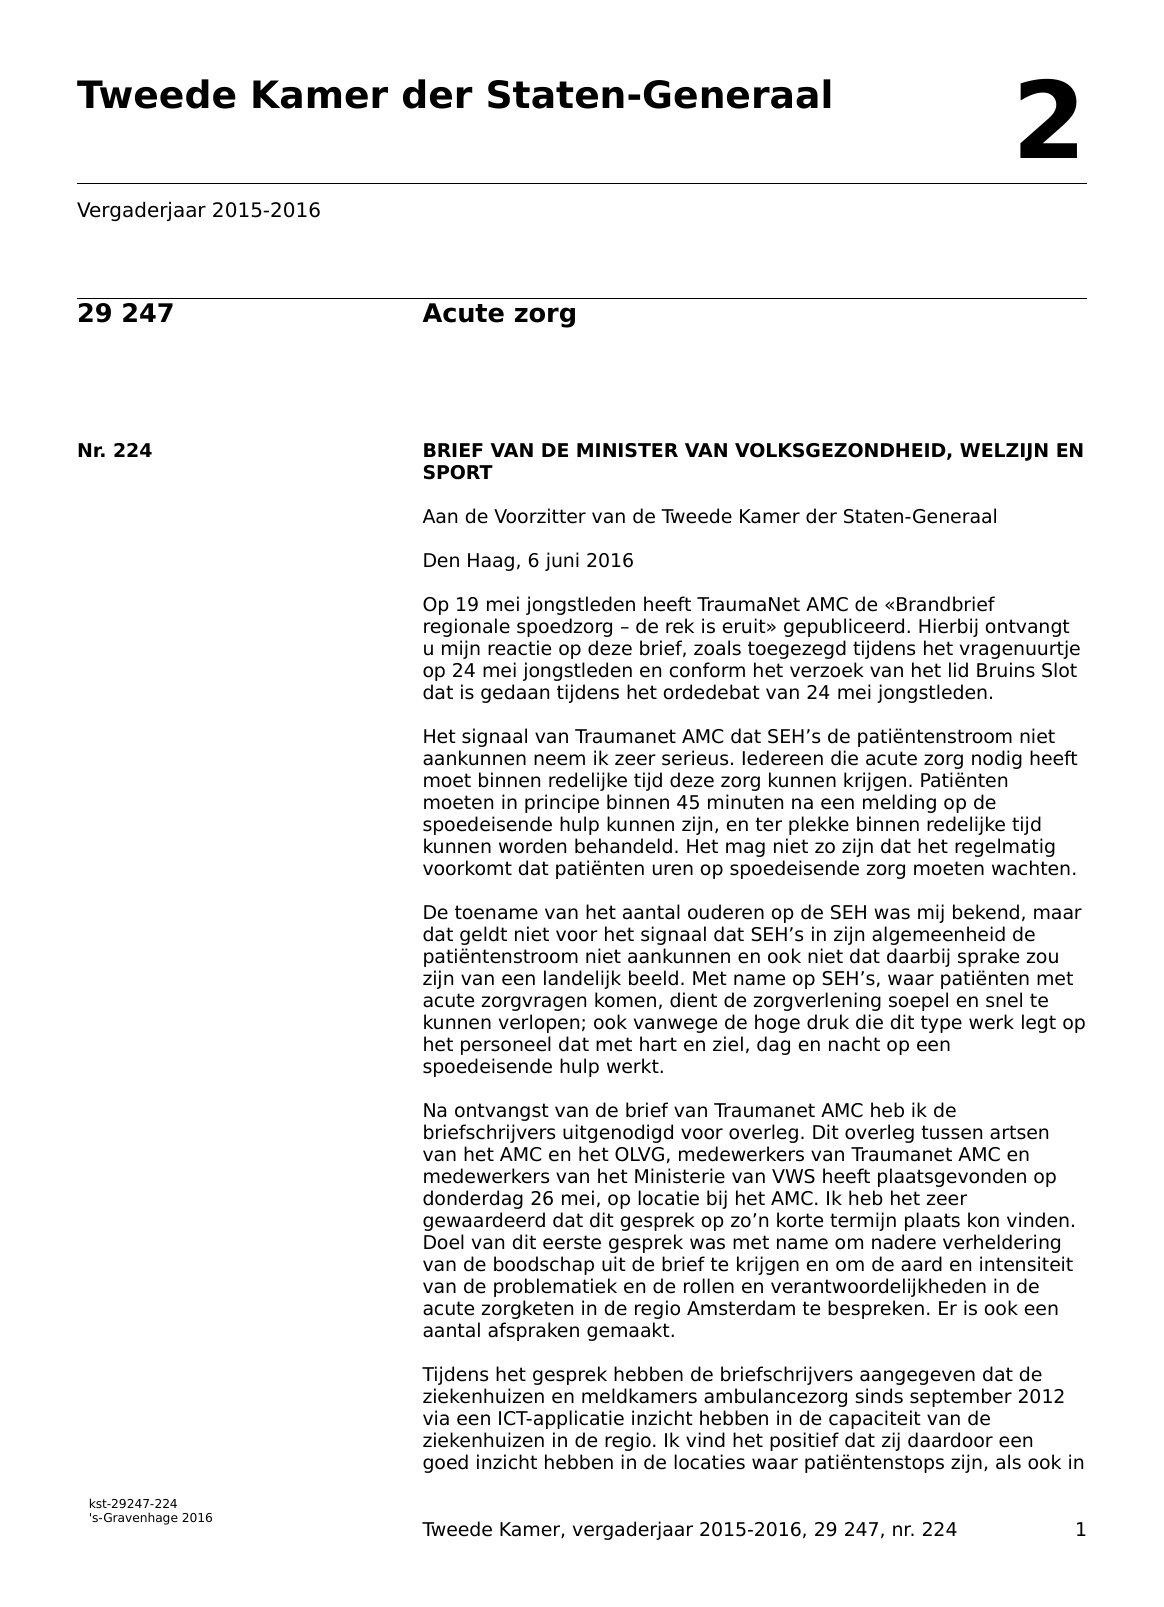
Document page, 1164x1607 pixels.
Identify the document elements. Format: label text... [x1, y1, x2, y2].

subtitle Nr. 224 BRIEF VAN DE MINISTER VAN VOLKSGEZONDHEID, WELZIJN EN SPORT [77, 440, 1087, 484]
table_header Tweede Kamer der Staten-Generaal [77, 59, 886, 183]
subtitle 29 247 Acute zorg [77, 299, 1087, 329]
table_cell Vergaderjaar 2015-2016 [77, 184, 1087, 298]
text Den Haag, 6 juni 2016 [422, 550, 1087, 572]
text Na ontvangst van de brief van Traumanet AMC heb ik de briefschrijvers uitgenodigd voor overleg. Dit overleg tussen artsen van het AMC en het OLVG, medewerkers van Traumanet AMC en medewerkers van het Ministerie van VWS heeft plaatsgevonden op donderdag 26 mei, op locatie bij het AMC. Ik heb het zeer gewaardeerd dat dit gesprek op zo’n korte termijn plaats kon vinden. Doel van dit eerste gesprek was met name om nadere verheldering van de boodschap uit de brief te krijgen en om de aard en intensiteit van de problematiek en de rollen en verantwoordelijkheden in de acute zorgketen in de regio Amsterdam te bespreken. Er is ook een aantal afspraken gemaakt. [422, 1100, 1087, 1342]
text kst-29247-224 [88, 1497, 323, 1511]
text Het signaal van Traumanet AMC dat SEH’s de patiëntenstroom niet aankunnen neem ik zeer serieus. Iedereen die acute zorg nodig heeft moet binnen redelijke tijd deze zorg kunnen krijgen. Patiënten moeten in principe binnen 45 minuten na een melding op de spoedeisende hulp kunnen zijn, en ter plekke binnen redelijke tijd kunnen worden behandeld. Het mag niet zo zijn dat het regelmatig voorkomt dat patiënten uren op spoedeisende zorg moeten wachten. [422, 726, 1087, 880]
text Aan de Voorzitter van de Tweede Kamer der Staten-Generaal [422, 506, 1087, 528]
table_header 2 [886, 59, 1087, 183]
text 's-Gravenhage 2016 [88, 1511, 323, 1525]
text De toename van het aantal ouderen op de SEH was mij bekend, maar dat geldt niet voor het signaal dat SEH’s in zijn algemeenheid de patiëntenstroom niet aankunnen en ook niet dat daarbij sprake zou zijn van een landelijk beeld. Met name op SEH’s, waar patiënten met acute zorgvragen komen, dient de zorgverlening soepel en snel te kunnen verlopen; ook vanwege de hoge druk die dit type werk legt op het personeel dat met hart en ziel, dag en nacht op een spoedeisende hulp werkt. [422, 902, 1087, 1078]
text Tijdens het gesprek hebben de briefschrijvers aangegeven dat de ziekenhuizen en meldkamers ambulancezorg sinds september 2012 via een ICT-applicatie inzicht hebben in de capaciteit van de ziekenhuizen in de regio. Ik vind het positief dat zij daardoor een goed inzicht hebben in de locaties waar patiëntenstops zijn, als ook in [422, 1364, 1087, 1474]
text Op 19 mei jongstleden heeft TraumaNet AMC de «Brandbrief regionale spoedzorg – de rek is eruit» gepubliceerd. Hierbij ontvangt u mijn reactie op deze brief, zoals toegezegd tijdens het vragenuurtje op 24 mei jongstleden en conform het verzoek van het lid Bruins Slot dat is gedaan tijdens het ordedebat van 24 mei jongstleden. [422, 594, 1087, 704]
